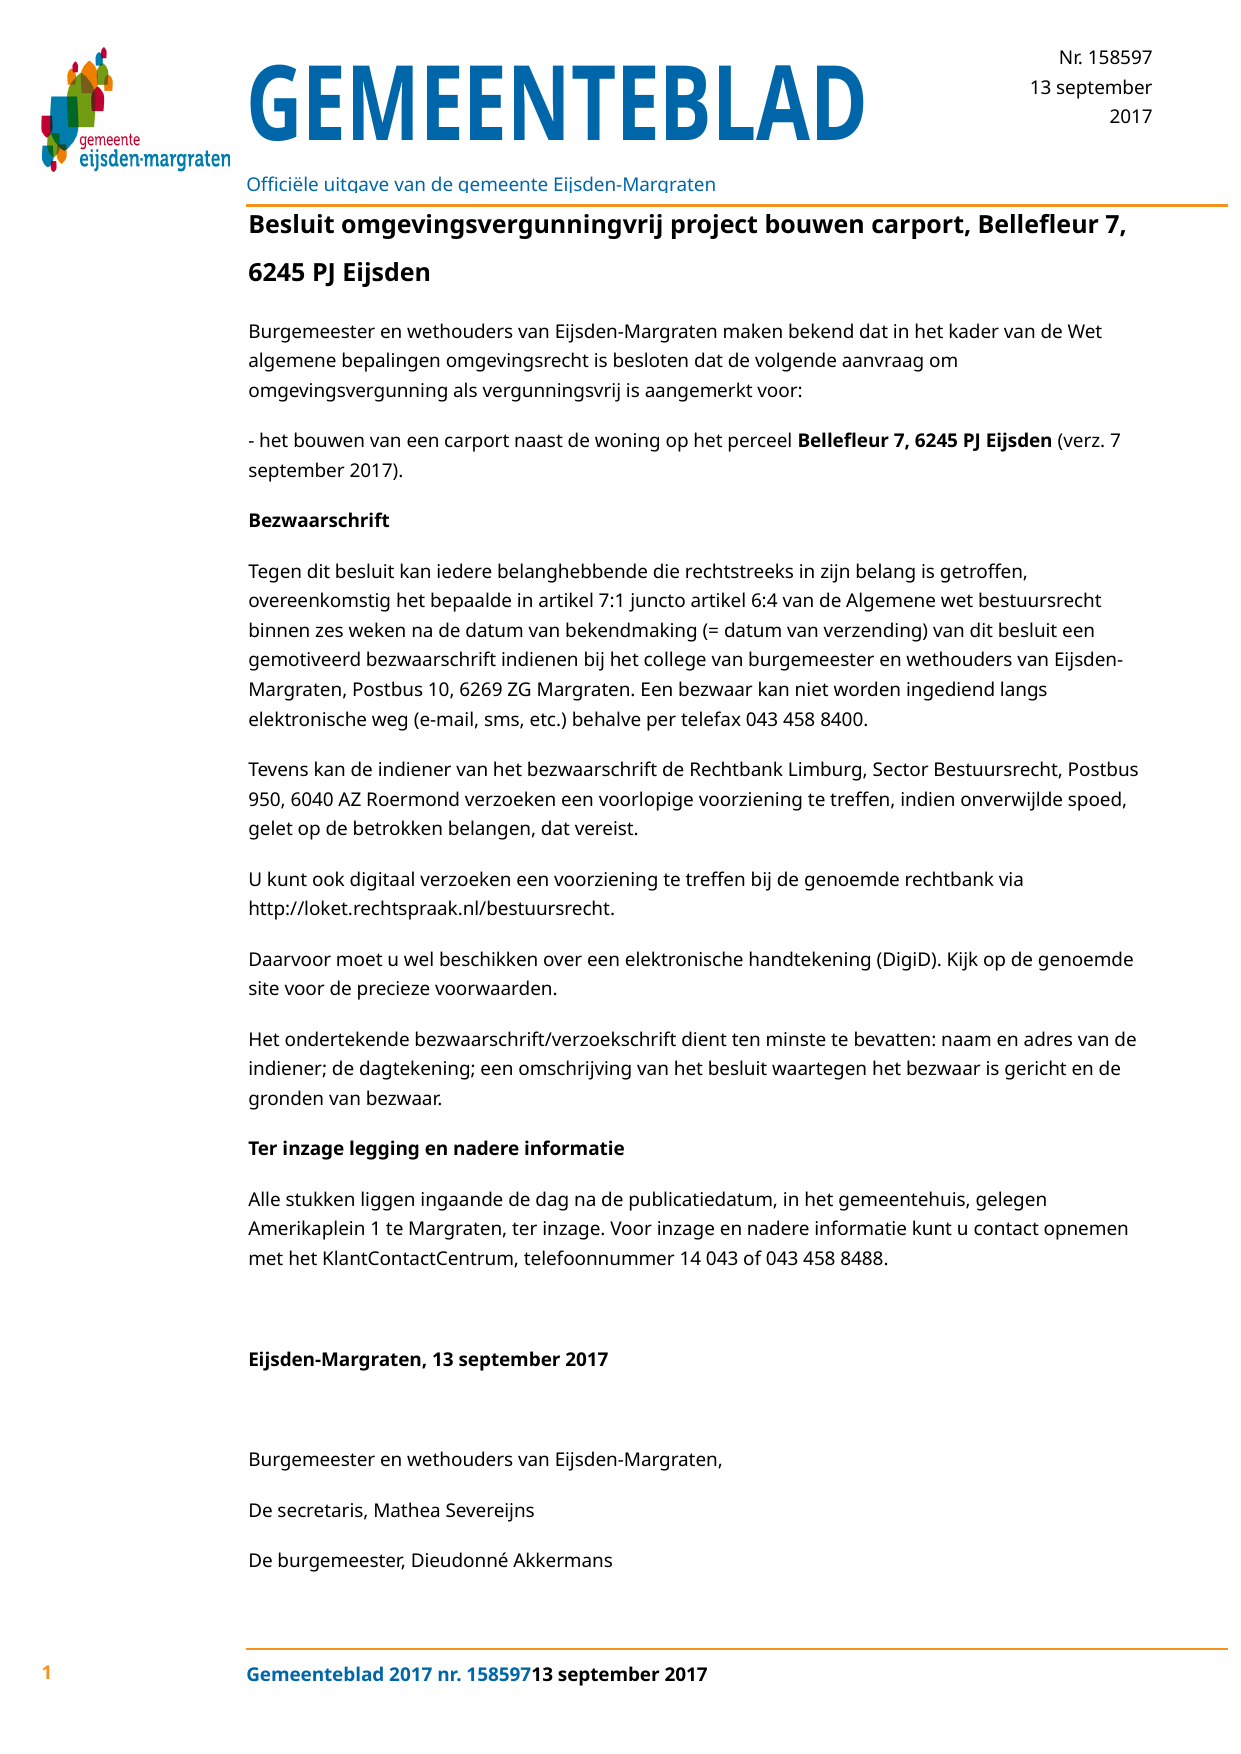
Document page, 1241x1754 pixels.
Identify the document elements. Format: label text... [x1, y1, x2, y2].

text Ter inzage legging en nadere informatie [248, 1135, 1152, 1161]
text - het bouwen van een carport naast de woning op het perceel Bellefleur 7, 6245 PJ Eijsden (verz. 7 september 2017). [248, 427, 1152, 483]
text Daarvoor moet u wel beschikken over een elektronische handtekening (DigiD). Kijk op de genoemde site voor de precieze voorwaarden. [248, 946, 1152, 1001]
text Bezwaarschrift [248, 507, 1152, 533]
text Tegen dit besluit kan iedere belanghebbende die rechtstreeks in zijn belang is getroffen, overeenkomstig het bepaalde in artikel 7:1 juncto artikel 6:4 van de Algemene wet bestuursrecht binnen zes weken na de datum van bekendmaking (= datum van verzending) van dit besluit een gemotiveerd bezwaarschrift indienen bij het college van burgemeester en wethouders van Eijsden-Margraten, Postbus 10, 6269 ZG Margraten. Een bezwaar kan niet worden ingediend langs elektronische weg (e-mail, sms, etc.) behalve per telefax 043 458 8400. [248, 558, 1152, 732]
text De secretaris, Mathea Severeijns [248, 1497, 1152, 1523]
text Alle stukken liggen ingaande de dag na de publicatiedatum, in het gemeentehuis, gelegen Amerikaplein 1 te Margraten, ter inzage. Voor inzage en nadere informatie kunt u contact opnemen met het KlantContactCentrum, telefoonnummer 14 043 of 043 458 8488. [248, 1186, 1152, 1271]
text De burgemeester, Dieudonné Akkermans [248, 1547, 1152, 1573]
text Burgemeester en wethouders van Eijsden-Margraten, [248, 1447, 1152, 1472]
text Burgemeester en wethouders van Eijsden-Margraten maken bekend dat in het kader van de Wet algemene bepalingen omgevingsrecht is besloten dat de volgende aanvraag om omgevingsvergunning als vergunningsvrij is aangemerkt voor: [248, 318, 1152, 403]
text Eijsden-Margraten, 13 september 2017 [248, 1346, 1152, 1372]
text U kunt ook digitaal verzoeken een voorziening te treffen bij de genoemde rechtbank via http://loket.rechtspraak.nl/bestuursrecht. [248, 866, 1152, 921]
text Besluit omgevingsvergunningvrij project bouwen carport, Bellefleur 7, 6245 PJ Eijsden [248, 207, 1152, 288]
picture [41, 47, 231, 172]
text Het ondertekende bezwaarschrift/verzoekschrift dient ten minste te bevatten: naam en adres van de indiener; de dagtekening; een omschrijving van het besluit waartegen het bezwaar is gericht en de gronden van bezwaar. [248, 1026, 1152, 1111]
text Tevens kan de indiener van het bezwaarschrift de Rechtbank Limburg, Sector Bestuursrecht, Postbus 950, 6040 AZ Roermond verzoeken een voorlopige voorziening te treffen, indien onverwijlde spoed, gelet op de betrokken belangen, dat vereist. [248, 756, 1152, 841]
